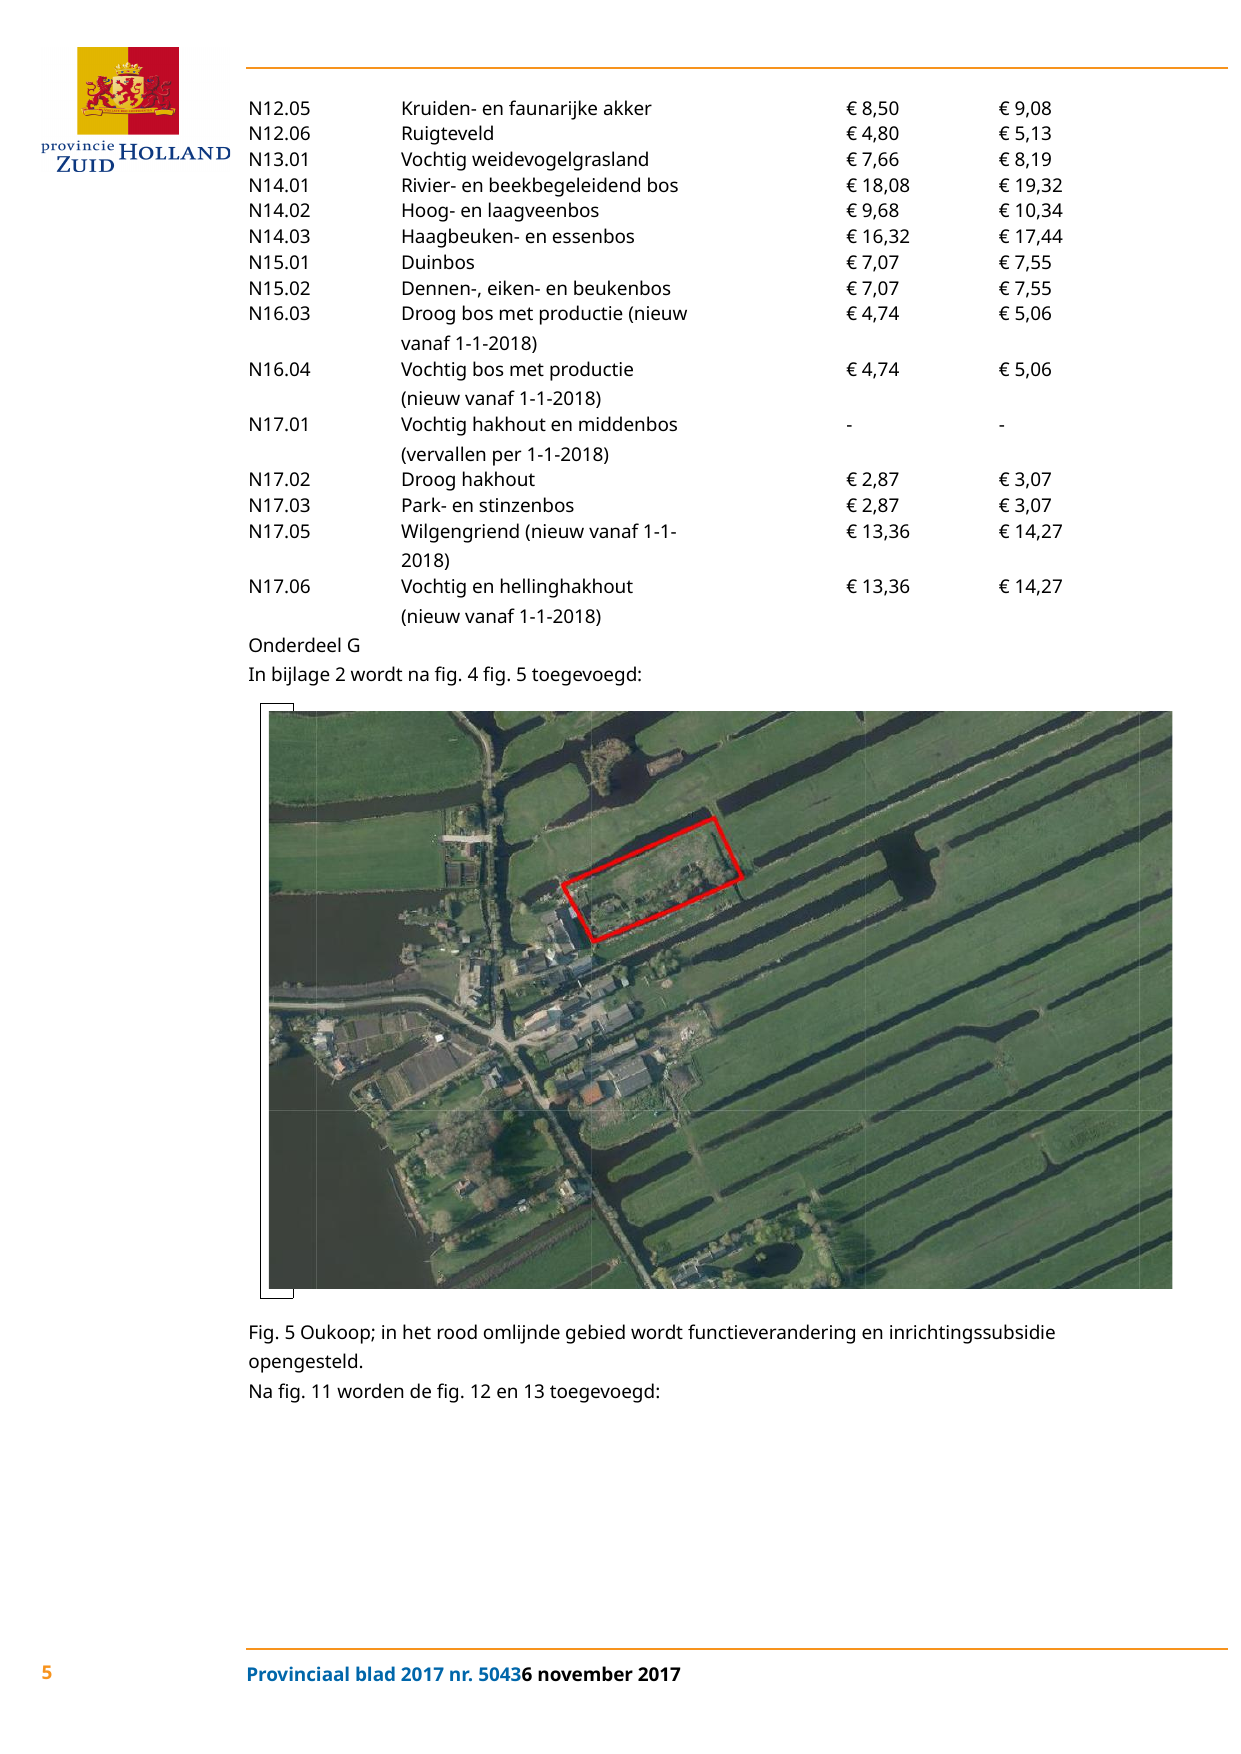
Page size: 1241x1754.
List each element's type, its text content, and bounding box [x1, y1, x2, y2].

table_cell [693, 121, 846, 146]
table_cell € 2,87 [846, 492, 999, 518]
table_cell € 9,68 [846, 198, 999, 223]
table_cell € 19,32 [999, 172, 1152, 198]
table_cell [693, 301, 846, 356]
table_cell Kruiden- en faunarijke akker [401, 95, 693, 121]
table_cell [693, 172, 846, 198]
table_cell € 10,34 [999, 198, 1152, 223]
table_cell € 13,36 [846, 573, 999, 629]
table_cell N15.01 [248, 249, 401, 275]
table_cell € 7,55 [999, 249, 1152, 275]
table_cell N17.06 [248, 573, 401, 629]
table_cell [693, 95, 846, 121]
table_cell N17.03 [248, 492, 401, 518]
picture [268, 711, 1173, 1289]
table_cell [693, 249, 846, 275]
table_cell € 17,44 [999, 224, 1152, 249]
table_cell [693, 275, 846, 301]
text Na fig. 11 worden de fig. 12 en 13 toegevoegd: [248, 1378, 1152, 1404]
table_cell Vochtig bos met productie (nieuw vanaf 1-1-2018) [401, 356, 693, 411]
table_cell Hoog- en laagveenbos [401, 198, 693, 223]
table_cell Droog hakhout [401, 467, 693, 492]
table_cell € 4,74 [846, 356, 999, 411]
table_cell € 18,08 [846, 172, 999, 198]
table_cell Vochtig en hellinghakhout (nieuw vanaf 1-1-2018) [401, 573, 693, 629]
table_cell N14.01 [248, 172, 401, 198]
table_cell [693, 198, 846, 223]
text Onderdeel G [248, 632, 1152, 658]
table_cell € 14,27 [999, 573, 1152, 629]
table_cell Vochtig hakhout en middenbos (vervallen per 1-1-2018) [401, 411, 693, 467]
table_cell [693, 467, 846, 492]
table_cell € 4,74 [846, 301, 999, 356]
table_cell N12.06 [248, 121, 401, 146]
picture [41, 47, 231, 172]
table_cell € 14,27 [999, 518, 1152, 573]
table_cell € 3,07 [999, 492, 1152, 518]
table_cell [693, 518, 846, 573]
table_cell € 9,08 [999, 95, 1152, 121]
table_cell N15.02 [248, 275, 401, 301]
text Fig. 5 Oukoop; in het rood omlijnde gebied wordt functieverandering en inrichtingssubsidie opengesteld. [248, 1319, 1152, 1374]
table_cell € 7,66 [846, 146, 999, 172]
table_cell € 5,06 [999, 301, 1152, 356]
table_cell € 2,87 [846, 467, 999, 492]
table_cell N12.05 [248, 95, 401, 121]
table_cell Ruigteveld [401, 121, 693, 146]
table_cell Park- en stinzenbos [401, 492, 693, 518]
table_cell N17.01 [248, 411, 401, 467]
table_cell € 5,06 [999, 356, 1152, 411]
table_cell Droog bos met productie (nieuw vanaf 1-1-2018) [401, 301, 693, 356]
table_cell [693, 146, 846, 172]
table_cell Dennen-, eiken- en beukenbos [401, 275, 693, 301]
table_cell - [846, 411, 999, 467]
table_cell Haagbeuken- en essenbos [401, 224, 693, 249]
table_cell [693, 411, 846, 467]
table_cell Vochtig weidevogelgrasland [401, 146, 693, 172]
table_cell € 7,07 [846, 275, 999, 301]
text In bijlage 2 wordt na fig. 4 fig. 5 toegevoegd: [248, 661, 1152, 687]
table_cell N17.05 [248, 518, 401, 573]
table_cell N14.02 [248, 198, 401, 223]
table_cell € 7,55 [999, 275, 1152, 301]
table_cell N16.03 [248, 301, 401, 356]
table_cell Rivier- en beekbegeleidend bos [401, 172, 693, 198]
table_cell € 4,80 [846, 121, 999, 146]
table_cell N16.04 [248, 356, 401, 411]
table_cell € 13,36 [846, 518, 999, 573]
table_cell Duinbos [401, 249, 693, 275]
table_cell Wilgengriend (nieuw vanaf 1-1-2018) [401, 518, 693, 573]
table_cell [693, 573, 846, 629]
table_cell € 8,19 [999, 146, 1152, 172]
table_cell [693, 356, 846, 411]
table_cell N14.03 [248, 224, 401, 249]
table_cell € 5,13 [999, 121, 1152, 146]
table_cell N17.02 [248, 467, 401, 492]
table_cell N13.01 [248, 146, 401, 172]
table_cell € 3,07 [999, 467, 1152, 492]
table_cell - [999, 411, 1152, 467]
table_cell € 8,50 [846, 95, 999, 121]
table_cell € 7,07 [846, 249, 999, 275]
table_cell € 16,32 [846, 224, 999, 249]
table_cell [693, 492, 846, 518]
table_cell [693, 224, 846, 249]
